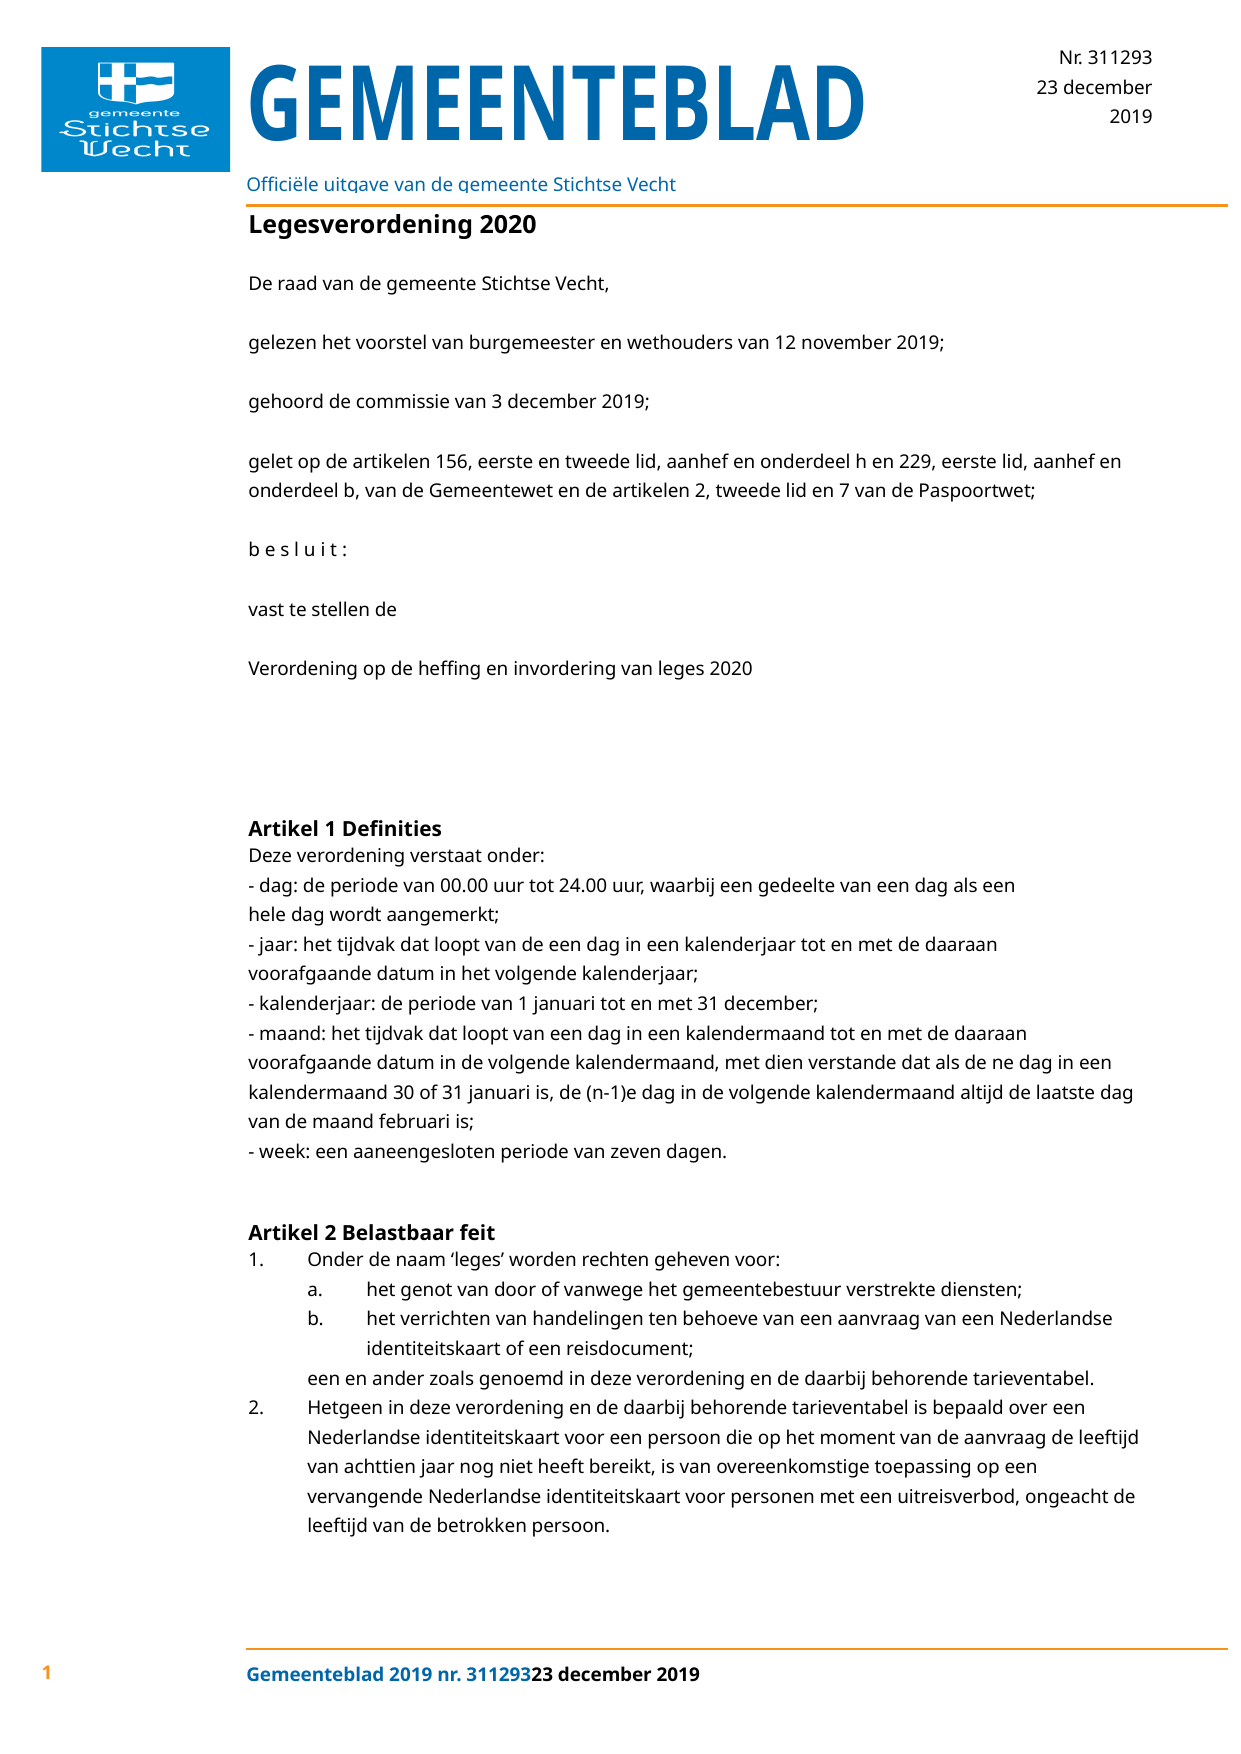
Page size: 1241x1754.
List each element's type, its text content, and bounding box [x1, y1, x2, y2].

text gehoord de commissie van 3 december 2019; [248, 389, 1152, 414]
text De raad van de gemeente Stichtse Vecht, [248, 270, 1152, 296]
text - jaar: het tijdvak dat loopt van de een dag in een kalenderjaar tot en met de daaraan [248, 931, 1152, 957]
text gelet op de artikelen 156, eerste en tweede lid, aanhef en onderdeel h en 229, eerste lid, aanhef en onderdeel b, van de Gemeentewet en de artikelen 2, tweede lid en 7 van de Paspoortwet; [248, 448, 1152, 503]
text hele dag wordt aangemerkt; [248, 901, 1152, 927]
text b e s l u i t : [248, 537, 1152, 562]
text - kalenderjaar: de periode van 1 januari tot en met 31 december; [248, 990, 1152, 1016]
text Artikel 1 Definities [248, 814, 1152, 842]
text Artikel 2 Belastbaar feit [248, 1218, 1152, 1246]
text - dag: de periode van 00.00 uur tot 24.00 uur, waarbij een gedeelte van een dag als een [248, 872, 1152, 897]
text gelezen het voorstel van burgemeester en wethouders van 12 november 2019; [248, 329, 1152, 355]
text - week: een aaneengesloten periode van zeven dagen. [248, 1138, 1152, 1164]
text Legesverordening 2020 [248, 207, 1152, 241]
picture [99, 63, 135, 101]
text - maand: het tijdvak dat loopt van een dag in een kalendermaand tot en met de daaraan voorafgaande datum in de volgende kalendermaand, met dien verstande dat als de ne dag in een kalendermaand 30 of 31 januari is, de (n-1)e dag in de volgende kalendermaand altijd de laatste dag van de maand februari is; [248, 1020, 1152, 1134]
text Verordening op de heffing en invordering van leges 2020 [248, 655, 1152, 681]
text Deze verordening verstaat onder: [248, 842, 1152, 868]
list het genot van door of vanwege het gemeentebestuur verstrekte diensten; [307, 1276, 1152, 1302]
text vast te stellen de [248, 596, 1152, 621]
text voorafgaande datum in het volgende kalenderjaar; [248, 961, 1152, 986]
list Onder de naam ‘leges’ worden rechten geheven voor: [248, 1246, 1152, 1272]
list een en ander zoals genoemd in deze verordening en de daarbij behorende tarieventabel. [248, 1365, 1152, 1391]
picture [137, 63, 174, 103]
list het verrichten van handelingen ten behoeve van een aanvraag van een Nederlandse identiteitskaart of een reisdocument; [307, 1306, 1152, 1361]
list Hetgeen in deze verordening en de daarbij behorende tarieventabel is bepaald over een Nederlandse identiteitskaart voor een persoon die op het moment van de aanvraag de leeftijd van achttien jaar nog niet heeft bereikt, is van overeenkomstige toepassing op een vervangende Nederlandse identiteitskaart voor personen met een uitreisverbod, ongeacht de leeftijd van de betrokken persoon. [248, 1394, 1152, 1538]
